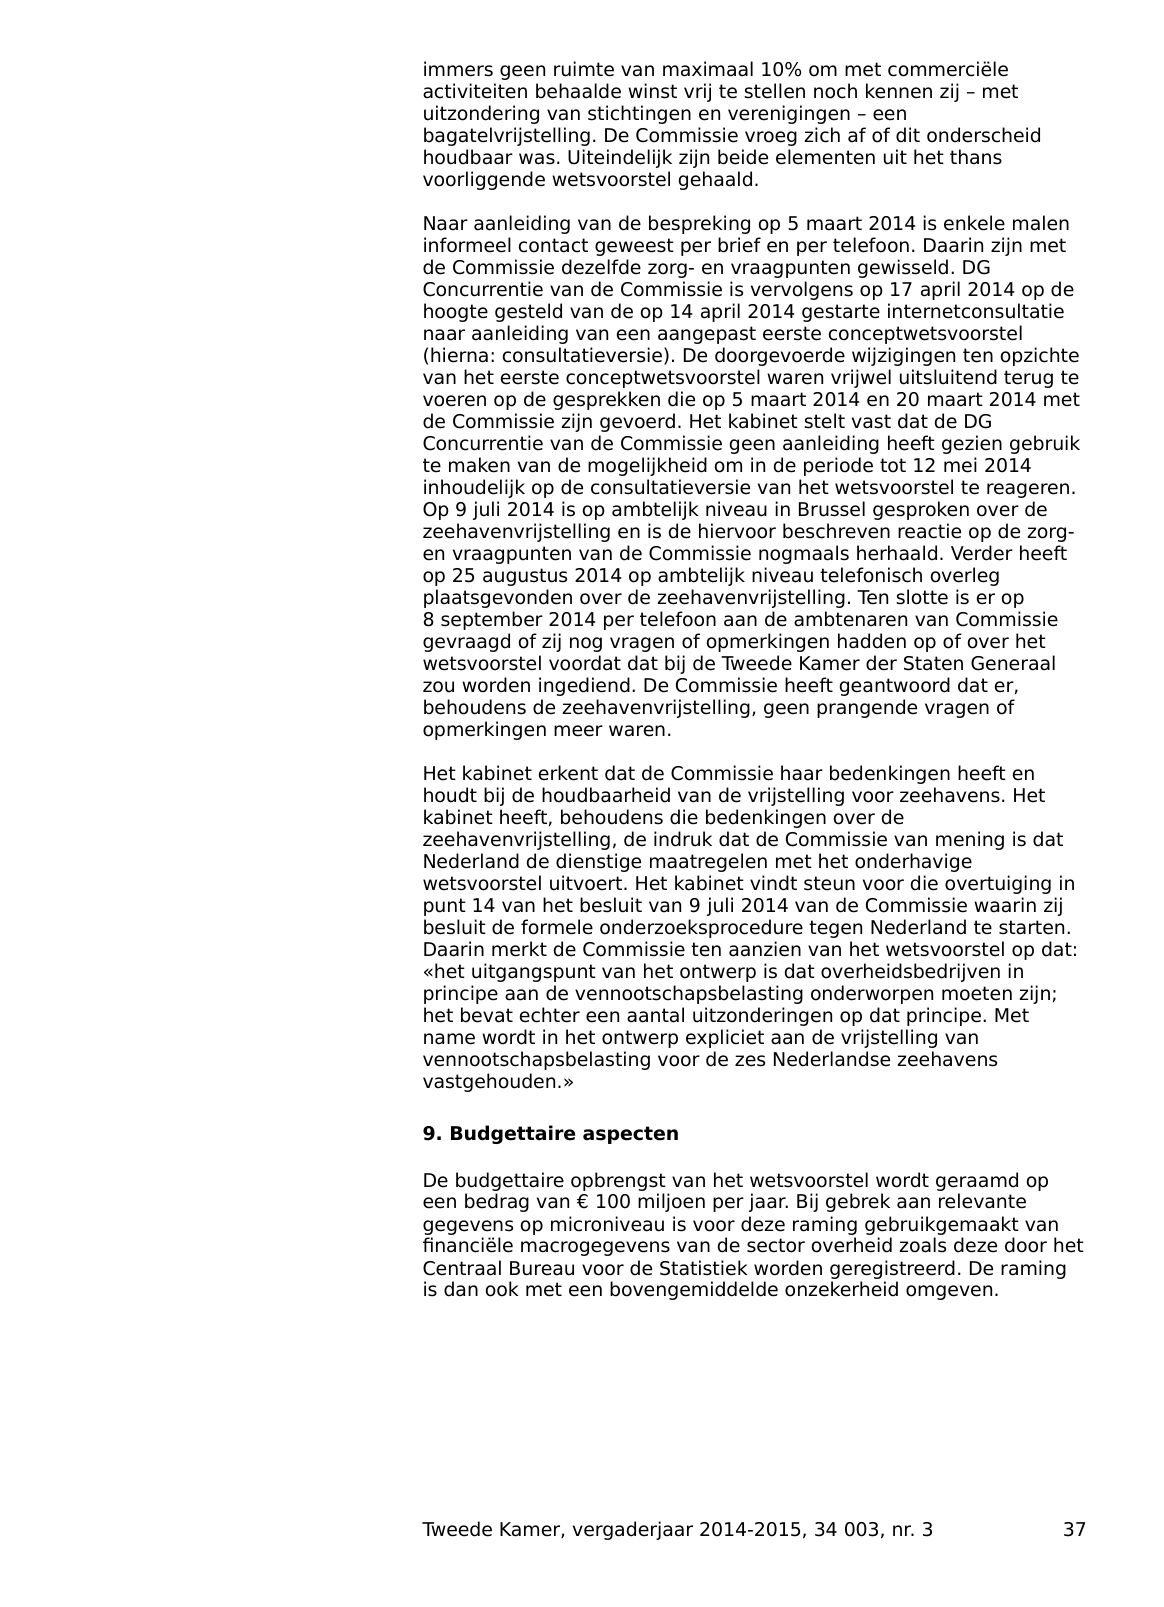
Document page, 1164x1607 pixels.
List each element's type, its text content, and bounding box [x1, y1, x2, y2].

text Naar aanleiding van de bespreking op 5 maart 2014 is enkele malen informeel contact geweest per brief en per telefoon. Daarin zijn met de Commissie dezelfde zorg- en vraagpunten gewisseld. DG Concurrentie van de Commissie is vervolgens op 17 april 2014 op de hoogte gesteld van de op 14 april 2014 gestarte internetconsultatie naar aanleiding van een aangepast eerste conceptwetsvoorstel (hierna: consultatieversie). De doorgevoerde wijzigingen ten opzichte van het eerste conceptwetsvoorstel waren vrijwel uitsluitend terug te voeren op de gesprekken die op 5 maart 2014 en 20 maart 2014 met de Commissie zijn gevoerd. Het kabinet stelt vast dat de DG Concurrentie van de Commissie geen aanleiding heeft gezien gebruik te maken van de mogelijkheid om in de periode tot 12 mei 2014 inhoudelijk op de consultatieversie van het wetsvoorstel te reageren. [422, 213, 1087, 499]
text De budgettaire opbrengst van het wetsvoorstel wordt geraamd op een bedrag van € 100 miljoen per jaar. Bij gebrek aan relevante gegevens op microniveau is voor deze raming gebruikgemaakt van financiële macrogegevens van de sector overheid zoals deze door het Centraal Bureau voor de Statistiek worden geregistreerd. De raming is dan ook met een bovengemiddelde onzekerheid omgeven. [422, 1169, 1087, 1301]
text Het kabinet erkent dat de Commissie haar bedenkingen heeft en houdt bij de houdbaarheid van de vrijstelling voor zeehavens. Het kabinet heeft, behoudens die bedenkingen over de zeehavenvrijstelling, de indruk dat de Commissie van mening is dat Nederland de dienstige maatregelen met het onderhavige wetsvoorstel uitvoert. Het kabinet vindt steun voor die overtuiging in punt 14 van het besluit van 9 juli 2014 van de Commissie waarin zij besluit de formele onderzoeksprocedure tegen Nederland te starten. Daarin merkt de Commissie ten aanzien van het wetsvoorstel op dat: «het uitgangspunt van het ontwerp is dat overheidsbedrijven in principe aan de vennootschapsbelasting onderworpen moeten zijn; het bevat echter een aantal uitzonderingen op dat principe. Met name wordt in het ontwerp expliciet aan de vrijstelling van vennootschapsbelasting voor de zes Nederlandse zeehavens vastgehouden.» [422, 763, 1087, 1092]
text Op 9 juli 2014 is op ambtelijk niveau in Brussel gesproken over de zeehavenvrijstelling en is de hiervoor beschreven reactie op de zorg- en vraagpunten van de Commissie nogmaals herhaald. Verder heeft op 25 augustus 2014 op ambtelijk niveau telefonisch overleg plaatsgevonden over de zeehavenvrijstelling. Ten slotte is er op 8 september 2014 per telefoon aan de ambtenaren van Commissie gevraagd of zij nog vragen of opmerkingen hadden op of over het wetsvoorstel voordat dat bij de Tweede Kamer der Staten Generaal zou worden ingediend. De Commissie heeft geantwoord dat er, behoudens de zeehavenvrijstelling, geen prangende vragen of opmerkingen meer waren. [422, 499, 1087, 741]
text immers geen ruimte van maximaal 10% om met commerciële activiteiten behaalde winst vrij te stellen noch kennen zij – met uitzondering van stichtingen en verenigingen – een bagatelvrijstelling. De Commissie vroeg zich af of dit onderscheid houdbaar was. Uiteindelijk zijn beide elementen uit het thans voorliggende wetsvoorstel gehaald. [422, 59, 1087, 191]
subtitle 9. Budgettaire aspecten [422, 1122, 1087, 1144]
